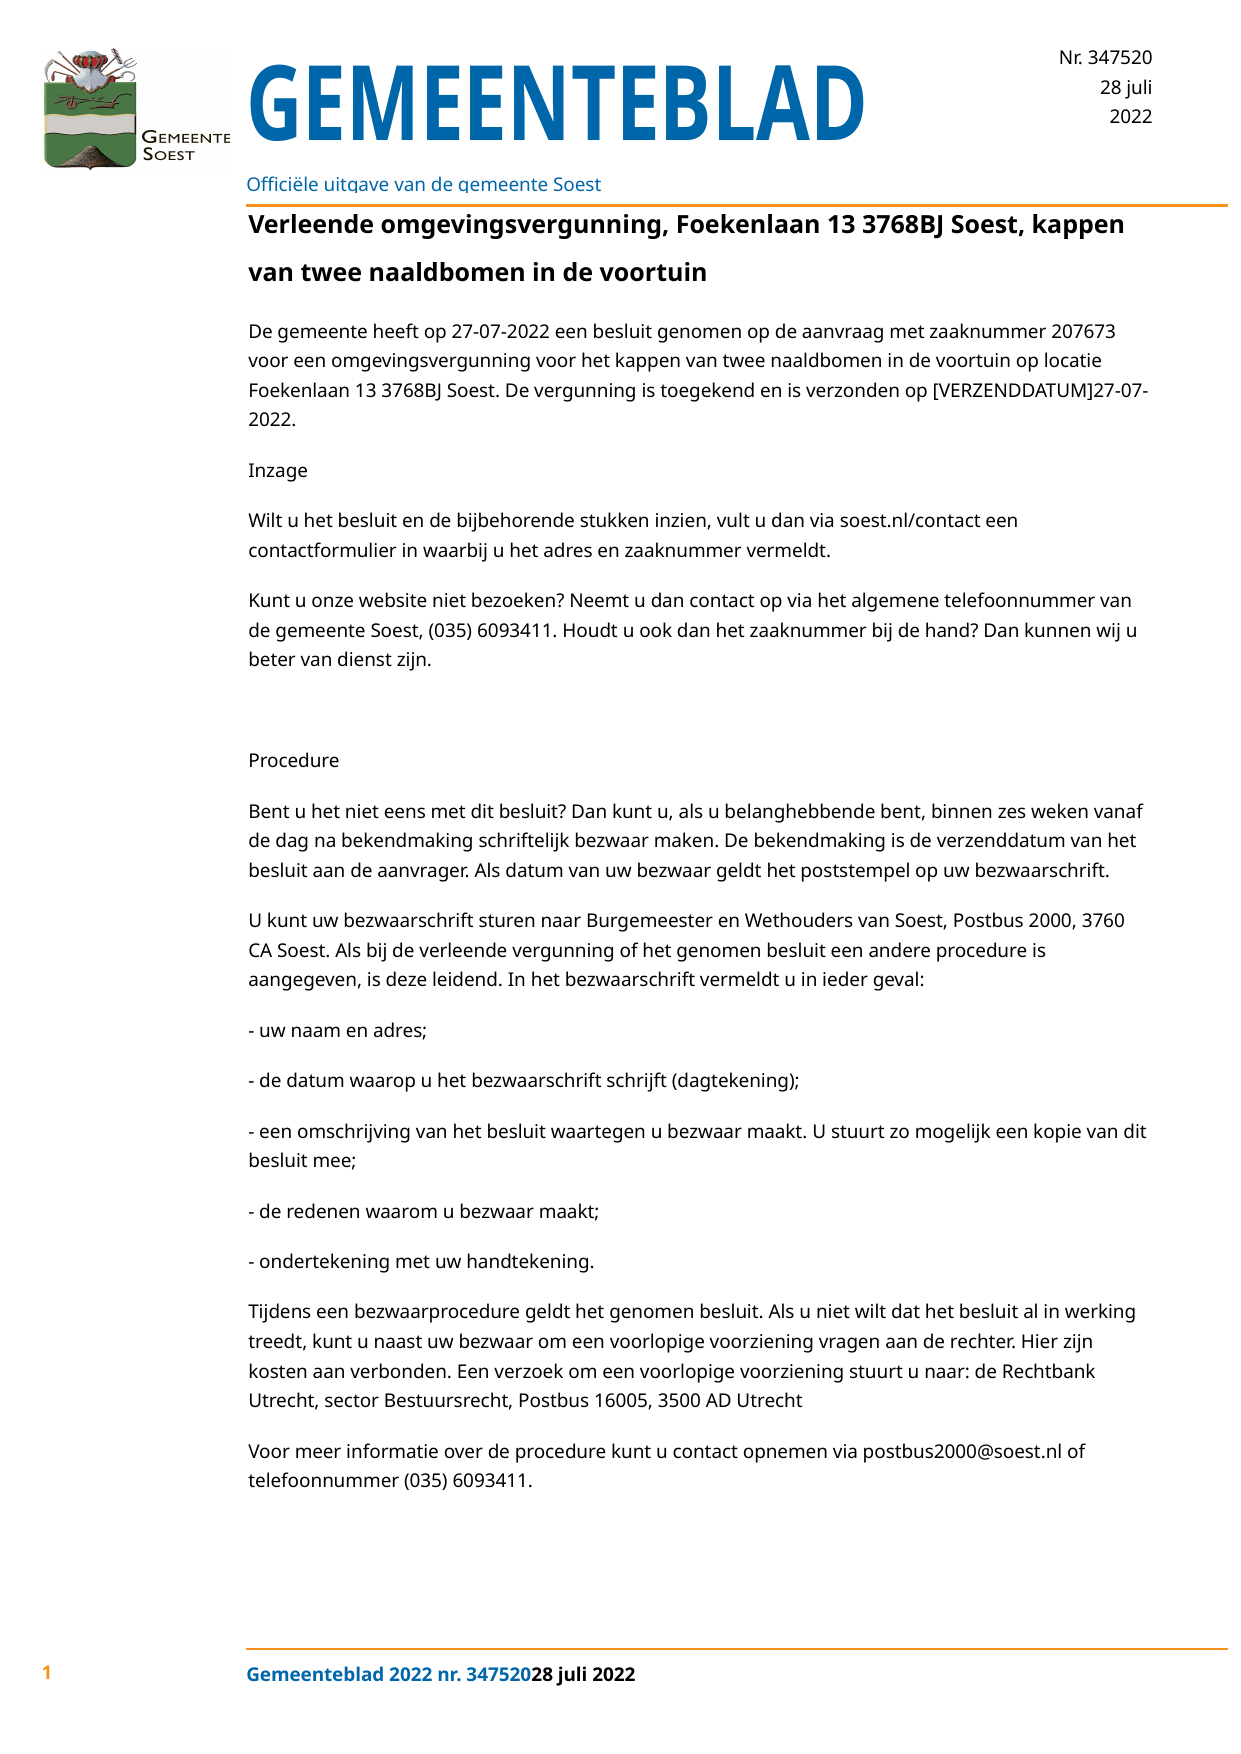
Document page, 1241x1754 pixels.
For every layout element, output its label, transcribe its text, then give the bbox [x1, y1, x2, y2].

text Voor meer informatie over de procedure kunt u contact opnemen via postbus2000@soest.nl of telefoonnummer (035) 6093411. [248, 1438, 1152, 1493]
text - uw naam en adres; [248, 1017, 1152, 1043]
text De gemeente heeft op 27-07-2022 een besluit genomen op de aanvraag met zaaknummer 207673 voor een omgevingsvergunning voor het kappen van twee naaldbomen in de voortuin op locatie Foekenlaan 13 3768BJ Soest. De vergunning is toegekend en is verzonden op [VERZENDDATUM]27-07-2022. [248, 318, 1152, 432]
text Kunt u onze website niet bezoeken? Neemt u dan contact op via het algemene telefoonnummer van de gemeente Soest, (035) 6093411. Houdt u ook dan het zaaknummer bij de hand? Dan kunnen wij u beter van dienst zijn. [248, 587, 1152, 672]
text - een omschrijving van het besluit waartegen u bezwaar maakt. U stuurt zo mogelijk een kopie van dit besluit mee; [248, 1118, 1152, 1173]
text U kunt uw bezwaarschrift sturen naar Burgemeester en Wethouders van Soest, Postbus 2000, 3760 CA Soest. Als bij de verleende vergunning of het genomen besluit een andere procedure is aangegeven, is deze leidend. In het bezwaarschrift vermeldt u in ieder geval: [248, 907, 1152, 992]
text - de redenen waarom u bezwaar maakt; [248, 1198, 1152, 1224]
text Wilt u het besluit en de bijbehorende stukken inzien, vult u dan via soest.nl/contact een contactformulier in waarbij u het adres en zaaknummer vermeldt. [248, 507, 1152, 563]
text - ondertekening met uw handtekening. [248, 1248, 1152, 1274]
text Tijdens een bezwaarprocedure geldt het genomen besluit. Als u niet wilt dat het besluit al in werking treedt, kunt u naast uw bezwaar om een voorlopige voorziening vragen aan de rechter. Hier zijn kosten aan verbonden. Een verzoek om een voorlopige voorziening stuurt u naar: de Rechtbank Utrecht, sector Bestuursrecht, Postbus 16005, 3500 AD Utrecht [248, 1299, 1152, 1413]
text Verleende omgevingsvergunning, Foekenlaan 13 3768BJ Soest, kappen van twee naaldbomen in de voortuin [248, 207, 1152, 288]
text - de datum waarop u het bezwaarschrift schrijft (dagtekening); [248, 1067, 1152, 1093]
text Bent u het niet eens met dit besluit? Dan kunt u, als u belanghebbende bent, binnen zes weken vanaf de dag na bekendmaking schriftelijk bezwaar maken. De bekendmaking is de verzenddatum van het besluit aan de aanvrager. Als datum van uw bezwaar geldt het poststempel op uw bezwaarschrift. [248, 798, 1152, 883]
picture [41, 47, 231, 172]
text Procedure [248, 747, 1152, 773]
text Inzage [248, 457, 1152, 483]
